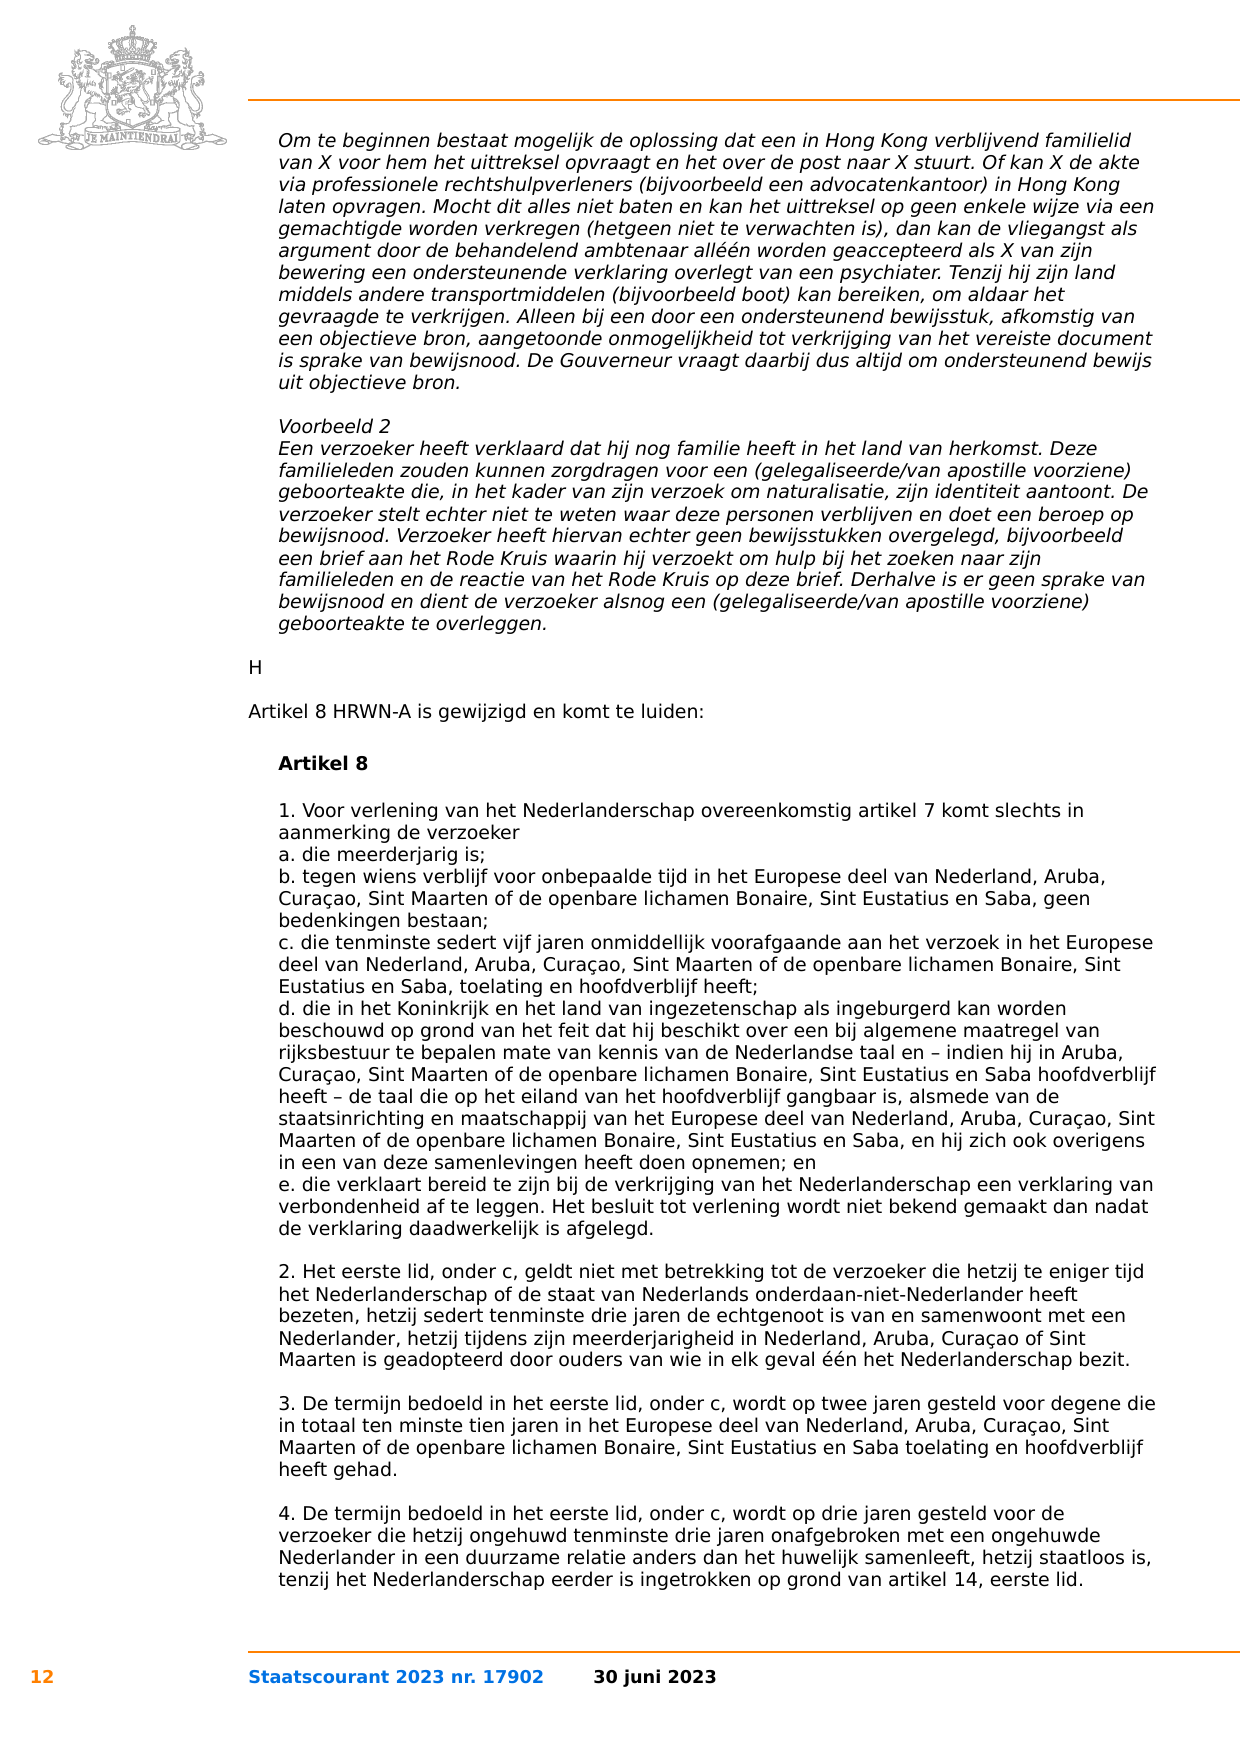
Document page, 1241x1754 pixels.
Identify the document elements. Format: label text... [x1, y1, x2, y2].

picture [38, 25, 227, 150]
text 2. Het eerste lid, onder c, geldt niet met betrekking tot de verzoeker die hetzij te eniger tijd het Nederlanderschap of de staat van Nederlands onderdaan-niet-Nederlander heeft bezeten, hetzij sedert tenminste drie jaren de echtgenoot is van en samenwoont met een Nederlander, hetzij tijdens zijn meerderjarigheid in Nederland, Aruba, Curaçao of Sint Maarten is geadopteerd door ouders van wie in elk geval één het Nederlanderschap bezit. [278, 1261, 1163, 1371]
text Artikel 8 HRWN-A is gewijzigd en komt te luiden: [248, 701, 1163, 723]
text H [248, 657, 1163, 679]
text a. die meerderjarig is; [278, 844, 1163, 866]
text b. tegen wiens verblijf voor onbepaalde tijd in het Europese deel van Nederland, Aruba, Curaçao, Sint Maarten of de openbare lichamen Bonaire, Sint Eustatius en Saba, geen bedenkingen bestaan; [278, 866, 1163, 932]
text 3. De termijn bedoeld in het eerste lid, onder c, wordt op twee jaren gesteld voor degene die in totaal ten minste tien jaren in het Europese deel van Nederland, Aruba, Curaçao, Sint Maarten of de openbare lichamen Bonaire, Sint Eustatius en Saba toelating en hoofdverblijf heeft gehad. [278, 1393, 1163, 1481]
text d. die in het Koninkrijk en het land van ingezetenschap als ingeburgerd kan worden beschouwd op grond van het feit dat hij beschikt over een bij algemene maatregel van rijksbestuur te bepalen mate van kennis van de Nederlandse taal en – indien hij in Aruba, Curaçao, Sint Maarten of de openbare lichamen Bonaire, Sint Eustatius en Saba hoofdverblijf heeft – de taal die op het eiland van het hoofdverblijf gangbaar is, alsmede van de staatsinrichting en maatschappij van het Europese deel van Nederland, Aruba, Curaçao, Sint Maarten of de openbare lichamen Bonaire, Sint Eustatius en Saba, en hij zich ook overigens in een van deze samenlevingen heeft doen opnemen; en [278, 998, 1163, 1174]
text Om te beginnen bestaat mogelijk de oplossing dat een in Hong Kong verblijvend familielid van X voor hem het uittreksel opvraagt en het over de post naar X stuurt. Of kan X de akte via professionele rechtshulpverleners (bijvoorbeeld een advocatenkantoor) in Hong Kong laten opvragen. Mocht dit alles niet baten en kan het uittreksel op geen enkele wijze via een gemachtigde worden verkregen (hetgeen niet te verwachten is), dan kan de vliegangst als argument door de behandelend ambtenaar alléén worden geaccepteerd als X van zijn bewering een ondersteunende verklaring overlegt van een psychiater. Tenzij hij zijn land middels andere transportmiddelen (bijvoorbeeld boot) kan bereiken, om aldaar het gevraagde te verkrijgen. Alleen bij een door een ondersteunend bewijsstuk, afkomstig van een objectieve bron, aangetoonde onmogelijkheid tot verkrijging van het vereiste document is sprake van bewijsnood. De Gouverneur vraagt daarbij dus altijd om ondersteunend bewijs uit objectieve bron. [278, 130, 1163, 394]
text Voorbeeld 2 [278, 416, 1163, 437]
text 1. Voor verlening van het Nederlanderschap overeenkomstig artikel 7 komt slechts in aanmerking de verzoeker [278, 800, 1163, 844]
text Een verzoeker heeft verklaard dat hij nog familie heeft in het land van herkomst. Deze familieleden zouden kunnen zorgdragen voor een (gelegaliseerde/van apostille voorziene) geboorteakte die, in het kader van zijn verzoek om naturalisatie, zijn identiteit aantoont. De verzoeker stelt echter niet te weten waar deze personen verblijven en doet een beroep op bewijsnood. Verzoeker heeft hiervan echter geen bewijsstukken overgelegd, bijvoorbeeld een brief aan het Rode Kruis waarin hij verzoekt om hulp bij het zoeken naar zijn familieleden en de reactie van het Rode Kruis op deze brief. Derhalve is er geen sprake van bewijsnood en dient de verzoeker alsnog een (gelegaliseerde/van apostille voorziene) geboorteakte te overleggen. [278, 437, 1163, 635]
text e. die verklaart bereid te zijn bij de verkrijging van het Nederlanderschap een verklaring van verbondenheid af te leggen. Het besluit tot verlening wordt niet bekend gemaakt dan nadat de verklaring daadwerkelijk is afgelegd. [278, 1174, 1163, 1239]
subtitle Artikel 8 [278, 753, 1163, 775]
text 4. De termijn bedoeld in het eerste lid, onder c, wordt op drie jaren gesteld voor de verzoeker die hetzij ongehuwd tenminste drie jaren onafgebroken met een ongehuwde Nederlander in een duurzame relatie anders dan het huwelijk samenleeft, hetzij staatloos is, tenzij het Nederlanderschap eerder is ingetrokken op grond van artikel 14, eerste lid. [278, 1503, 1163, 1591]
text c. die tenminste sedert vijf jaren onmiddellijk voorafgaande aan het verzoek in het Europese deel van Nederland, Aruba, Curaçao, Sint Maarten of de openbare lichamen Bonaire, Sint Eustatius en Saba, toelating en hoofdverblijf heeft; [278, 932, 1163, 998]
